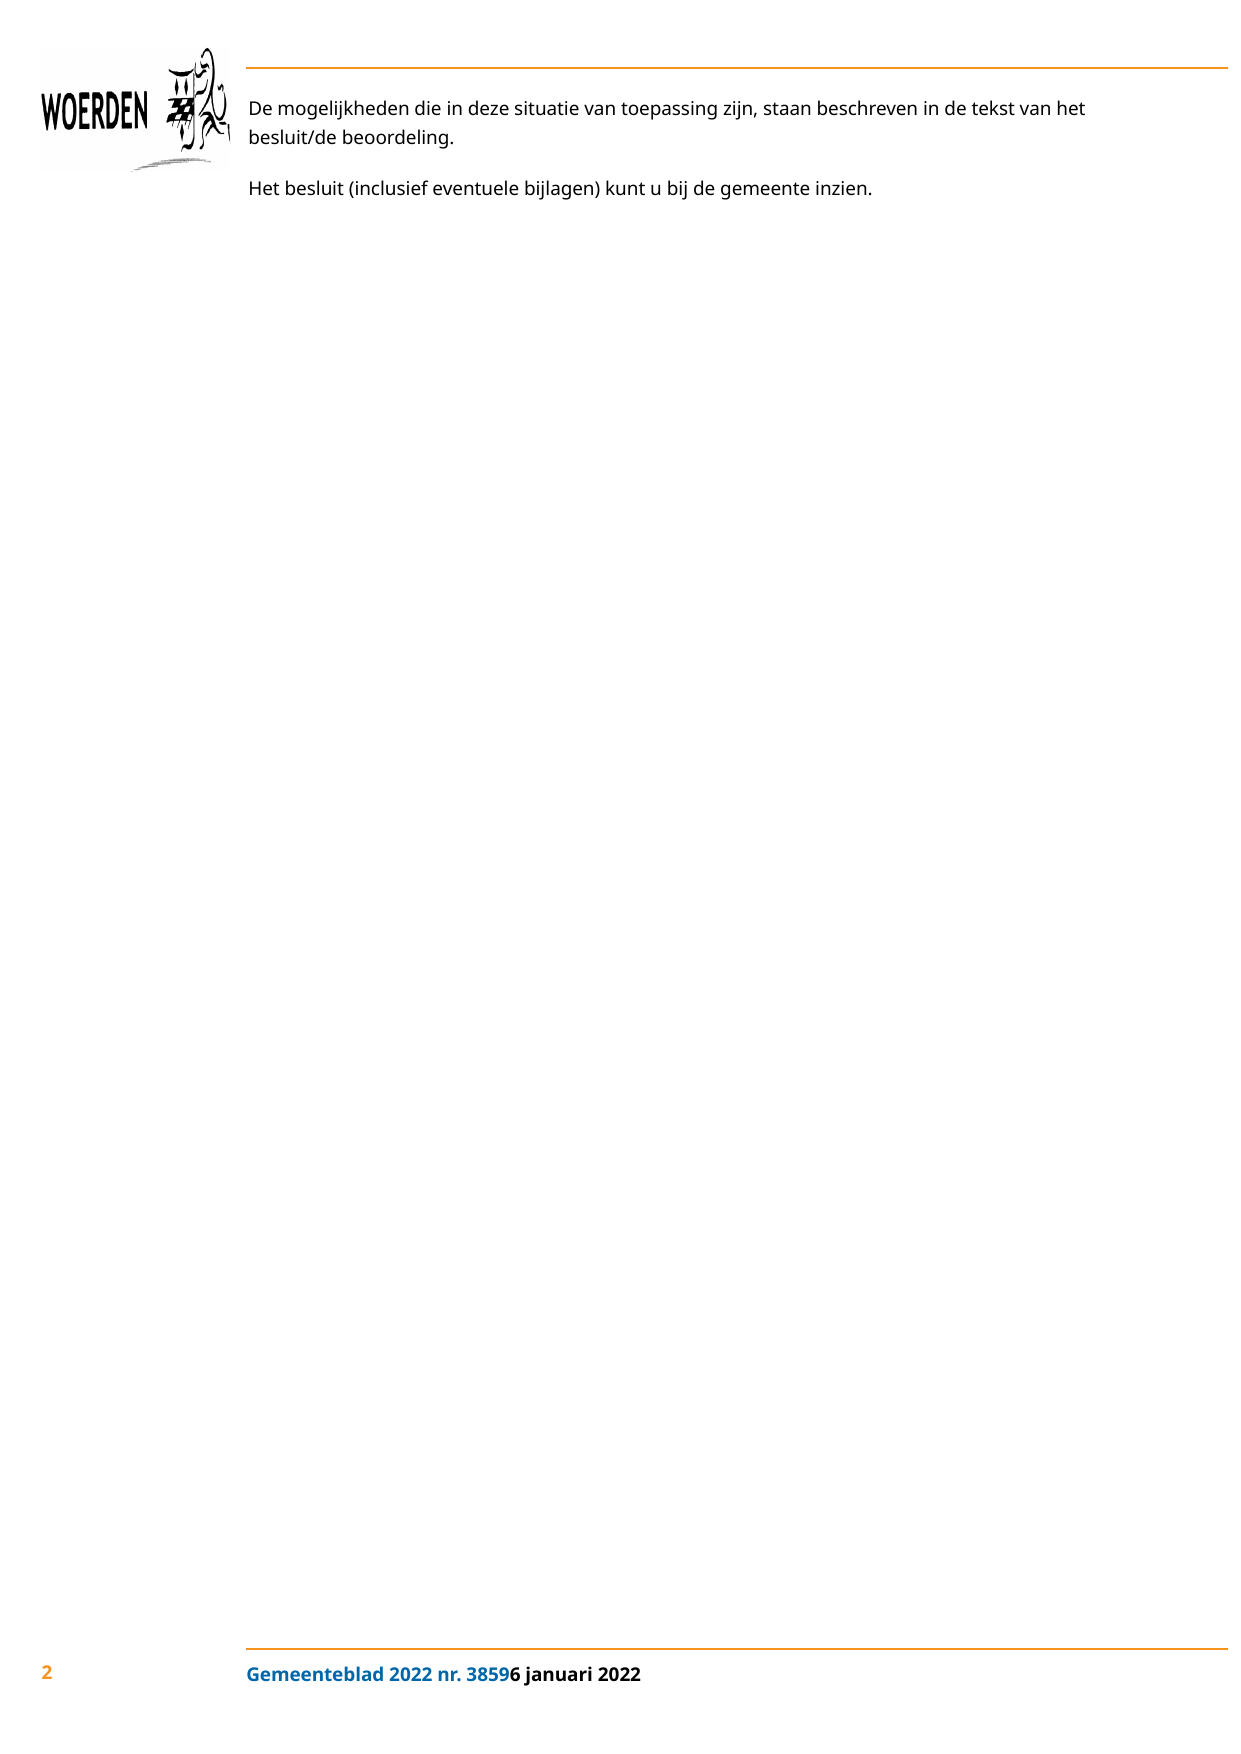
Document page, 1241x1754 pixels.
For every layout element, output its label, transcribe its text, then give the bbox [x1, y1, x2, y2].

text De mogelijkheden die in deze situatie van toepassing zijn, staan beschreven in de tekst van het besluit/de beoordeling. [248, 95, 1152, 150]
picture [41, 47, 231, 172]
text Het besluit (inclusief eventuele bijlagen) kunt u bij de gemeente inzien. [248, 175, 1152, 201]
